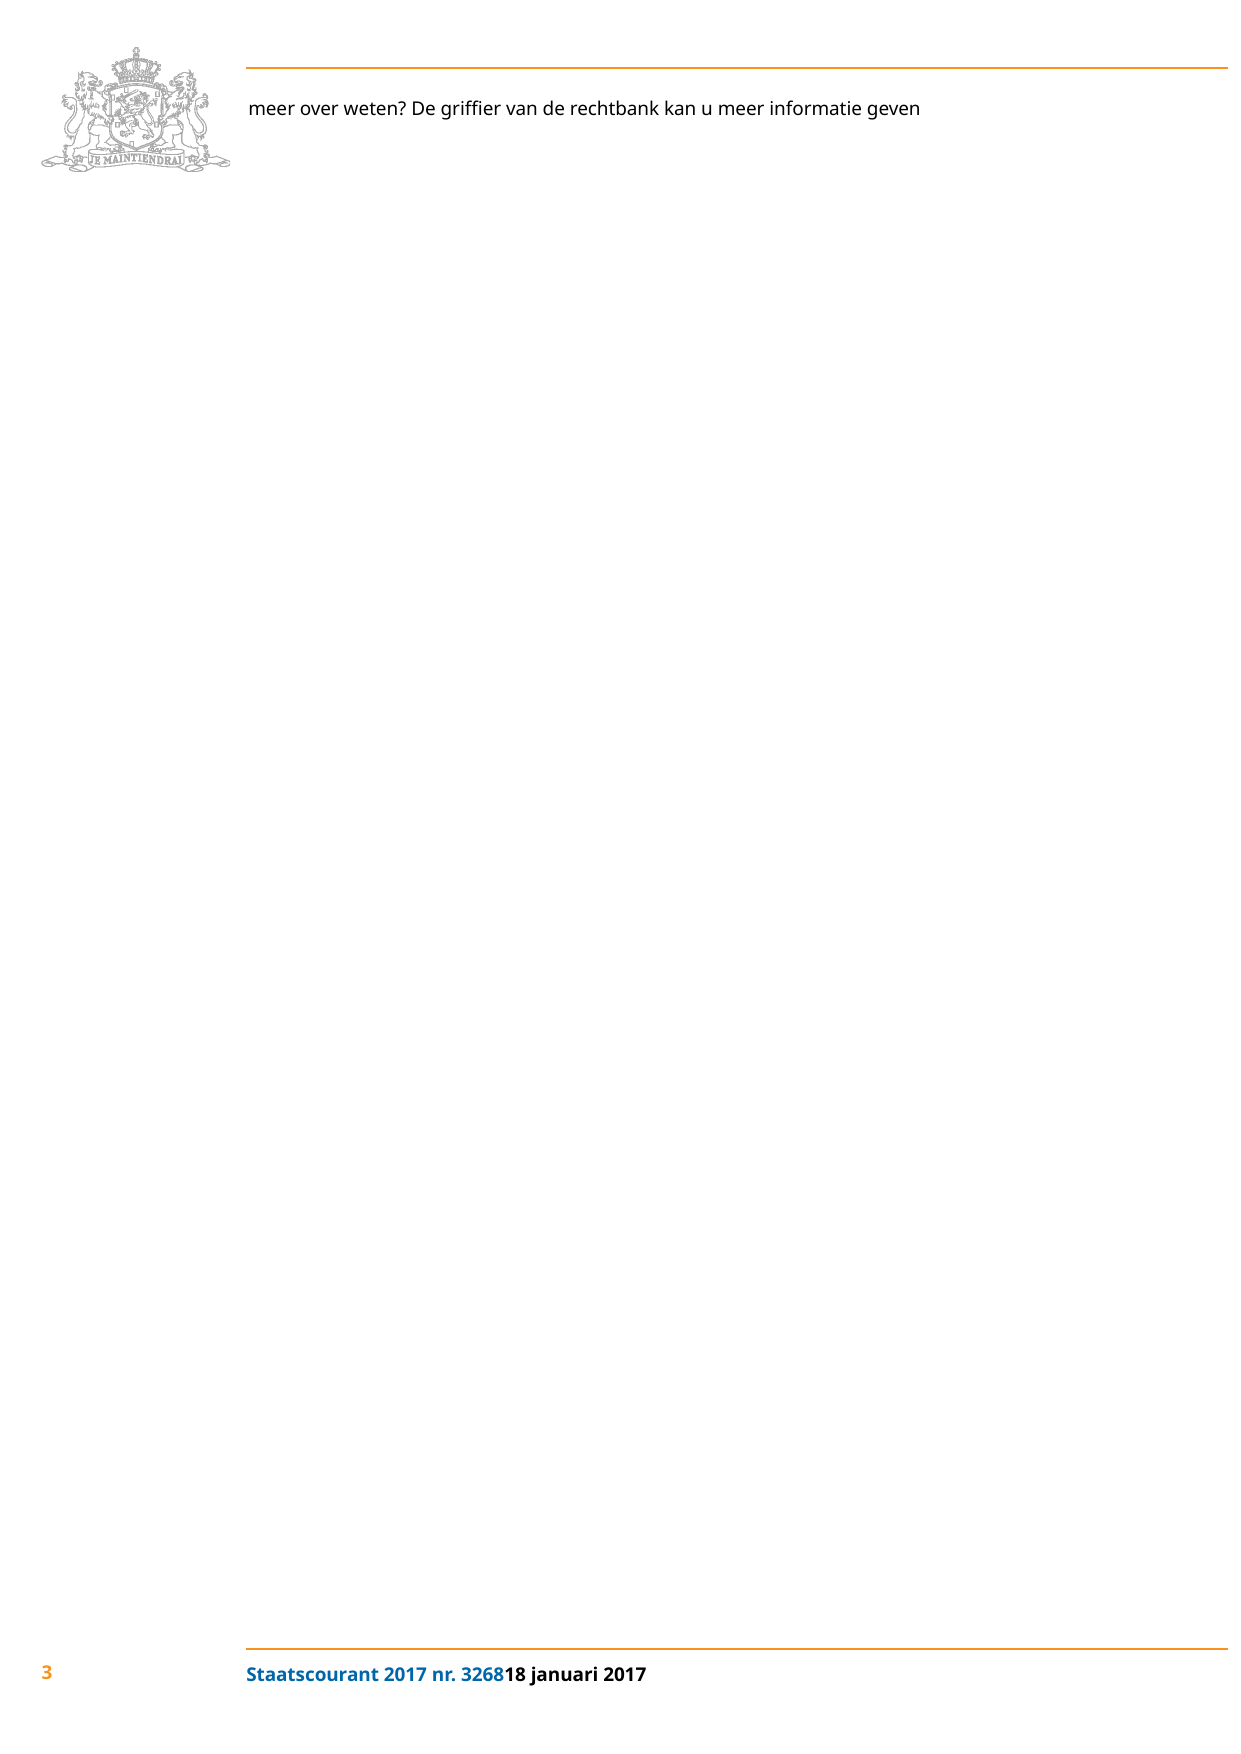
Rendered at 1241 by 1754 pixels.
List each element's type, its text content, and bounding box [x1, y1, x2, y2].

picture [41, 47, 231, 172]
text meer over weten? De griffier van de rechtbank kan u meer informatie geven [248, 95, 1152, 121]
